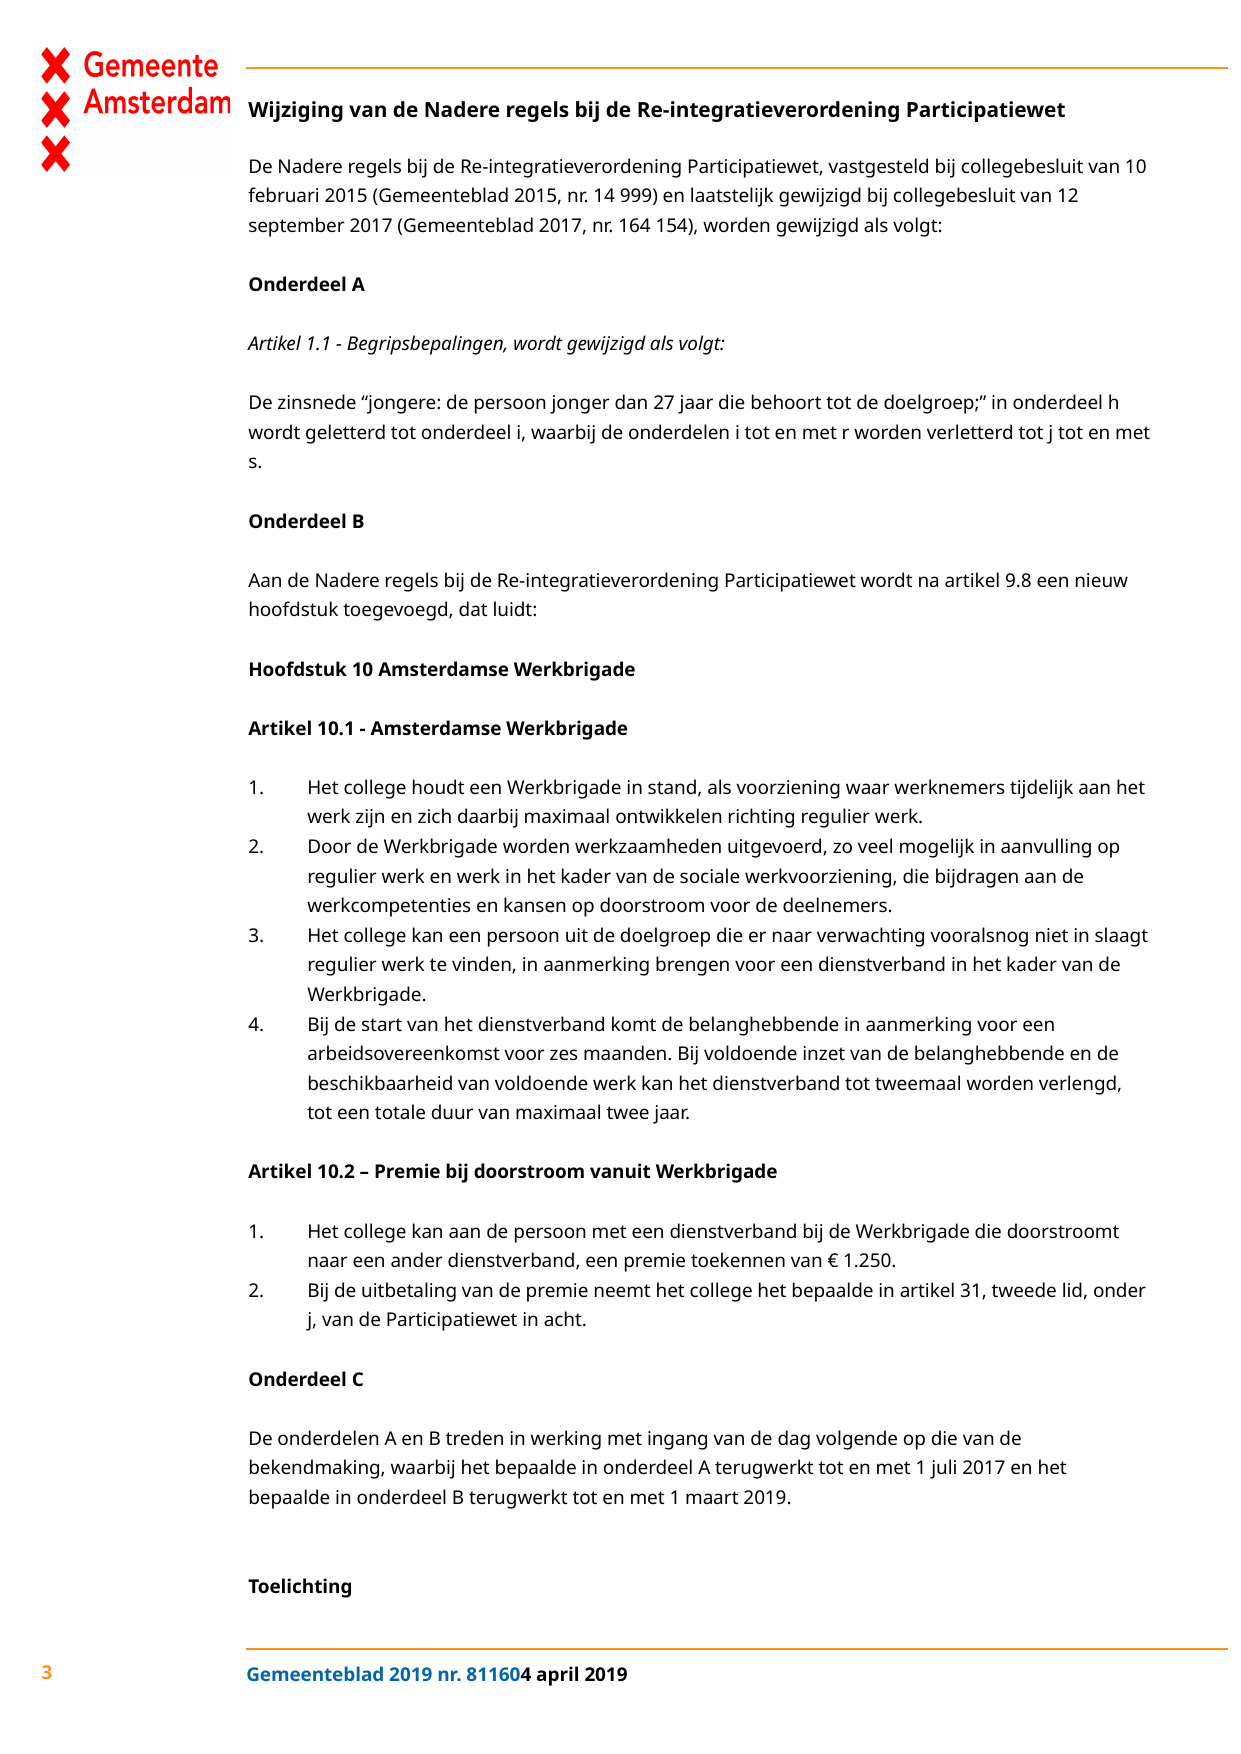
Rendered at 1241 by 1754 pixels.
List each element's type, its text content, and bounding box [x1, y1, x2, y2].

list Het college houdt een Werkbrigade in stand, als voorziening waar werknemers tijdelijk aan het werk zijn en zich daarbij maximaal ontwikkelen richting regulier werk. [248, 774, 1152, 829]
text Artikel 1.1 - Begripsbepalingen, wordt gewijzigd als volgt: [248, 330, 1152, 356]
list Bij de uitbetaling van de premie neemt het college het bepaalde in artikel 31, tweede lid, onder j, van de Participatiewet in acht. [248, 1277, 1152, 1332]
text Onderdeel A [248, 271, 1152, 297]
text Hoofdstuk 10 Amsterdamse Werkbrigade [248, 656, 1152, 682]
text De onderdelen A en B treden in werking met ingang van de dag volgende op die van de bekendmaking, waarbij het bepaalde in onderdeel A terugwerkt tot en met 1 juli 2017 en het bepaalde in onderdeel B terugwerkt tot en met 1 maart 2019. [248, 1425, 1152, 1510]
list Door de Werkbrigade worden werkzaamheden uitgevoerd, zo veel mogelijk in aanvulling op regulier werk en werk in het kader van de sociale werkvoorziening, die bijdragen aan de werkcompetenties en kansen op doorstroom voor de deelnemers. [248, 833, 1152, 918]
text Aan de Nadere regels bij de Re-integratieverordening Participatiewet wordt na artikel 9.8 een nieuw hoofdstuk toegevoegd, dat luidt: [248, 567, 1152, 622]
text Artikel 10.1 - Amsterdamse Werkbrigade [248, 715, 1152, 741]
text Toelichting [248, 1573, 1152, 1599]
text Onderdeel B [248, 508, 1152, 534]
text Onderdeel C [248, 1366, 1152, 1392]
list Bij de start van het dienstverband komt de belanghebbende in aanmerking voor een arbeidsovereenkomst voor zes maanden. Bij voldoende inzet van de belanghebbende en de beschikbaarheid van voldoende werk kan het dienstverband tot tweemaal worden verlengd, tot een totale duur van maximaal twee jaar. [248, 1011, 1152, 1125]
text Artikel 10.2 – Premie bij doorstroom vanuit Werkbrigade [248, 1159, 1152, 1184]
text Wijziging van de Nadere regels bij de Re-integratieverordening Participatiewet [248, 95, 1152, 123]
list Het college kan aan de persoon met een dienstverband bij de Werkbrigade die doorstroomt naar een ander dienstverband, een premie toekennen van € 1.250. [248, 1218, 1152, 1273]
text De Nadere regels bij de Re-integratieverordening Participatiewet, vastgesteld bij collegebesluit van 10 februari 2015 (Gemeenteblad 2015, nr. 14 999) en laatstelijk gewijzigd bij collegebesluit van 12 september 2017 (Gemeenteblad 2017, nr. 164 154), worden gewijzigd als volgt: [248, 153, 1152, 238]
picture [41, 47, 231, 172]
list Het college kan een persoon uit de doelgroep die er naar verwachting vooralsnog niet in slaagt regulier werk te vinden, in aanmerking brengen voor een dienstverband in het kader van de Werkbrigade. [248, 922, 1152, 1007]
text De zinsnede “jongere: de persoon jonger dan 27 jaar die behoort tot de doelgroep;” in onderdeel h wordt geletterd tot onderdeel i, waarbij de onderdelen i tot en met r worden verletterd tot j tot en met s. [248, 389, 1152, 474]
